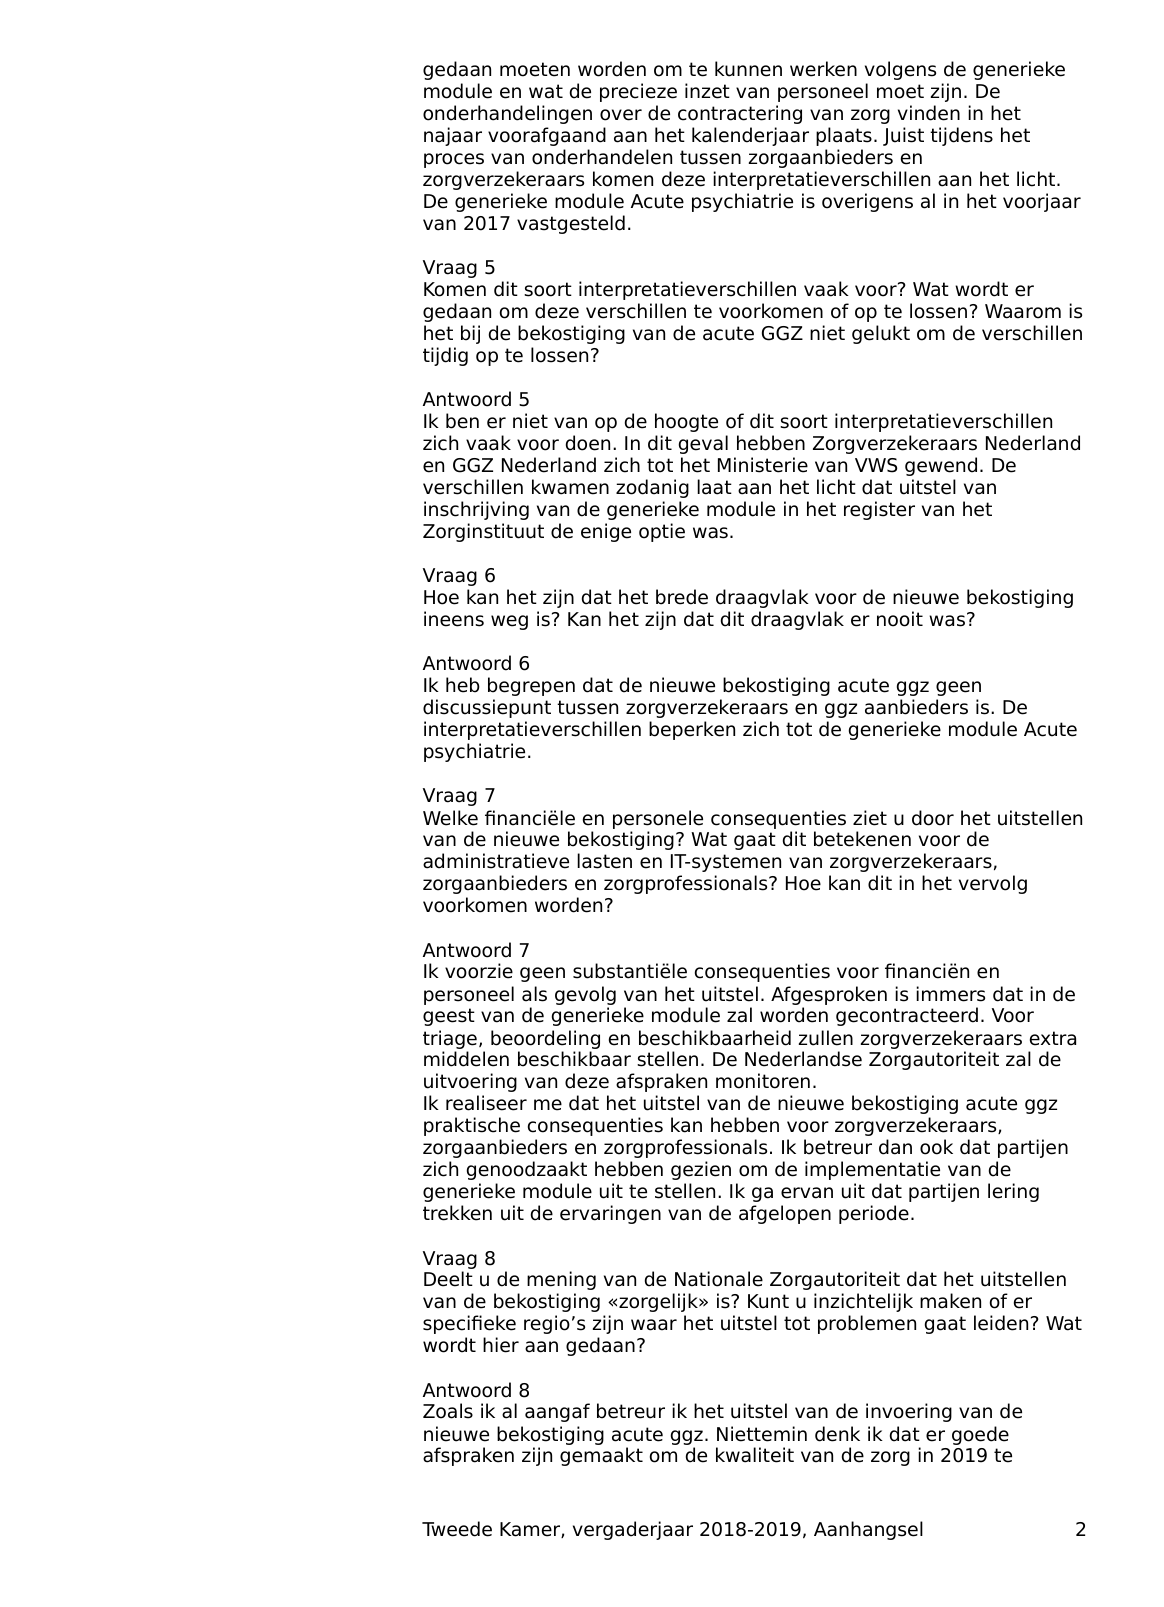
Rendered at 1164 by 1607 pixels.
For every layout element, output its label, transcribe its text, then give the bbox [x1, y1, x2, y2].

text Antwoord 7 [422, 939, 1087, 961]
text Zoals ik al aangaf betreur ik het uitstel van de invoering van de nieuwe bekostiging acute ggz. Niettemin denk ik dat er goede afspraken zijn gemaakt om de kwaliteit van de zorg in 2019 te [422, 1401, 1087, 1467]
text Ik ben er niet van op de hoogte of dit soort interpretatieverschillen zich vaak voor doen. In dit geval hebben Zorgverzekeraars Nederland en GGZ Nederland zich tot het Ministerie van VWS gewend. De verschillen kwamen zodanig laat aan het licht dat uitstel van inschrijving van de generieke module in het register van het Zorginstituut de enige optie was. [422, 411, 1087, 543]
text Ik realiseer me dat het uitstel van de nieuwe bekostiging acute ggz praktische consequenties kan hebben voor zorgverzekeraars, zorgaanbieders en zorgprofessionals. Ik betreur dan ook dat partijen zich genoodzaakt hebben gezien om de implementatie van de generieke module uit te stellen. Ik ga ervan uit dat partijen lering trekken uit de ervaringen van de afgelopen periode. [422, 1093, 1087, 1225]
text Antwoord 5 [422, 389, 1087, 411]
text Ik voorzie geen substantiële consequenties voor financiën en personeel als gevolg van het uitstel. Afgesproken is immers dat in de geest van de generieke module zal worden gecontracteerd. Voor triage, beoordeling en beschikbaarheid zullen zorgverzekeraars extra middelen beschikbaar stellen. De Nederlandse Zorgautoriteit zal de uitvoering van deze afspraken monitoren. [422, 961, 1087, 1093]
text Ik heb begrepen dat de nieuwe bekostiging acute ggz geen discussiepunt tussen zorgverzekeraars en ggz aanbieders is. De interpretatieverschillen beperken zich tot de generieke module Acute psychiatrie. [422, 675, 1087, 763]
text Vraag 8 [422, 1247, 1087, 1269]
text Antwoord 6 [422, 653, 1087, 675]
text Welke financiële en personele consequenties ziet u door het uitstellen van de nieuwe bekostiging? Wat gaat dit betekenen voor de administratieve lasten en IT-systemen van zorgverzekeraars, zorgaanbieders en zorgprofessionals? Hoe kan dit in het vervolg voorkomen worden? [422, 807, 1087, 917]
text Vraag 6 [422, 565, 1087, 587]
text Vraag 7 [422, 785, 1087, 807]
text Deelt u de mening van de Nationale Zorgautoriteit dat het uitstellen van de bekostiging «zorgelijk» is? Kunt u inzichtelijk maken of er specifieke regio’s zijn waar het uitstel tot problemen gaat leiden? Wat wordt hier aan gedaan? [422, 1269, 1087, 1357]
text De generieke module Acute psychiatrie is overigens al in het voorjaar van 2017 vastgesteld. [422, 191, 1087, 235]
text Komen dit soort interpretatieverschillen vaak voor? Wat wordt er gedaan om deze verschillen te voorkomen of op te lossen? Waarom is het bij de bekostiging van de acute GGZ niet gelukt om de verschillen tijdig op te lossen? [422, 279, 1087, 367]
text Antwoord 8 [422, 1379, 1087, 1401]
text Hoe kan het zijn dat het brede draagvlak voor de nieuwe bekostiging ineens weg is? Kan het zijn dat dit draagvlak er nooit was? [422, 587, 1087, 631]
text Vraag 5 [422, 257, 1087, 279]
text gedaan moeten worden om te kunnen werken volgens de generieke module en wat de precieze inzet van personeel moet zijn. De onderhandelingen over de contractering van zorg vinden in het najaar voorafgaand aan het kalenderjaar plaats. Juist tijdens het proces van onderhandelen tussen zorgaanbieders en zorgverzekeraars komen deze interpretatieverschillen aan het licht. [422, 59, 1087, 191]
